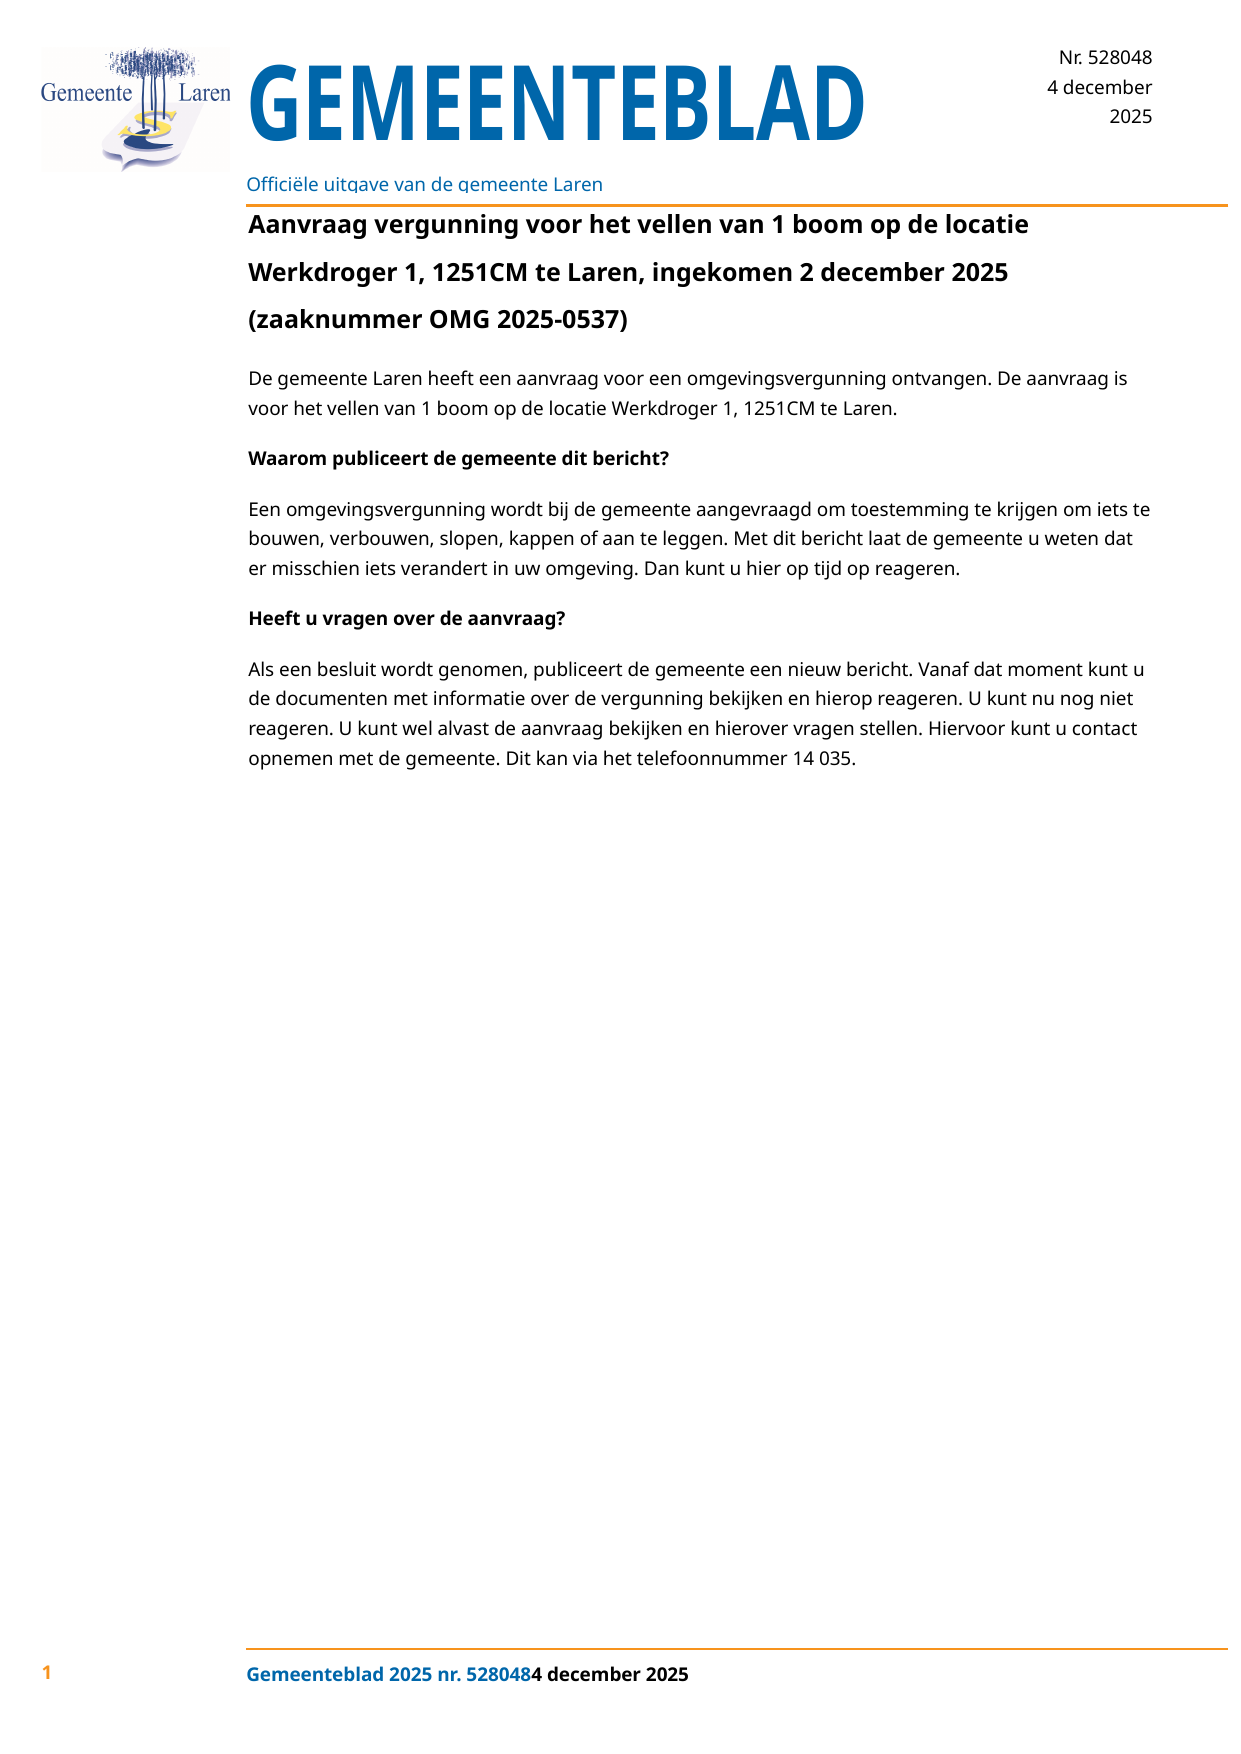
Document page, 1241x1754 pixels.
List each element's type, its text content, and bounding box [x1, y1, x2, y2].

text Als een besluit wordt genomen, publiceert de gemeente een nieuw bericht. Vanaf dat moment kunt u de documenten met informatie over de vergunning bekijken en hierop reageren. U kunt nu nog niet reageren. U kunt wel alvast de aanvraag bekijken en hierover vragen stellen. Hiervoor kunt u contact opnemen met de gemeente. Dit kan via het telefoonnummer 14 035. [248, 656, 1152, 770]
text Waarom publiceert de gemeente dit bericht? [248, 446, 1152, 471]
text De gemeente Laren heeft een aanvraag voor een omgevingsvergunning ontvangen. De aanvraag is voor het vellen van 1 boom op de locatie Werkdroger 1, 1251CM te Laren. [248, 366, 1152, 421]
text Aanvraag vergunning voor het vellen van 1 boom op de locatie Werkdroger 1, 1251CM te Laren, ingekomen 2 december 2025 (zaaknummer OMG 2025-0537) [248, 207, 1152, 336]
text Heeft u vragen over de aanvraag? [248, 606, 1152, 631]
text Een omgevingsvergunning wordt bij de gemeente aangevraagd om toestemming te krijgen om iets te bouwen, verbouwen, slopen, kappen of aan te leggen. Met dit bericht laat de gemeente u weten dat er misschien iets verandert in uw omgeving. Dan kunt u hier op tijd op reageren. [248, 496, 1152, 581]
picture [41, 47, 231, 172]
